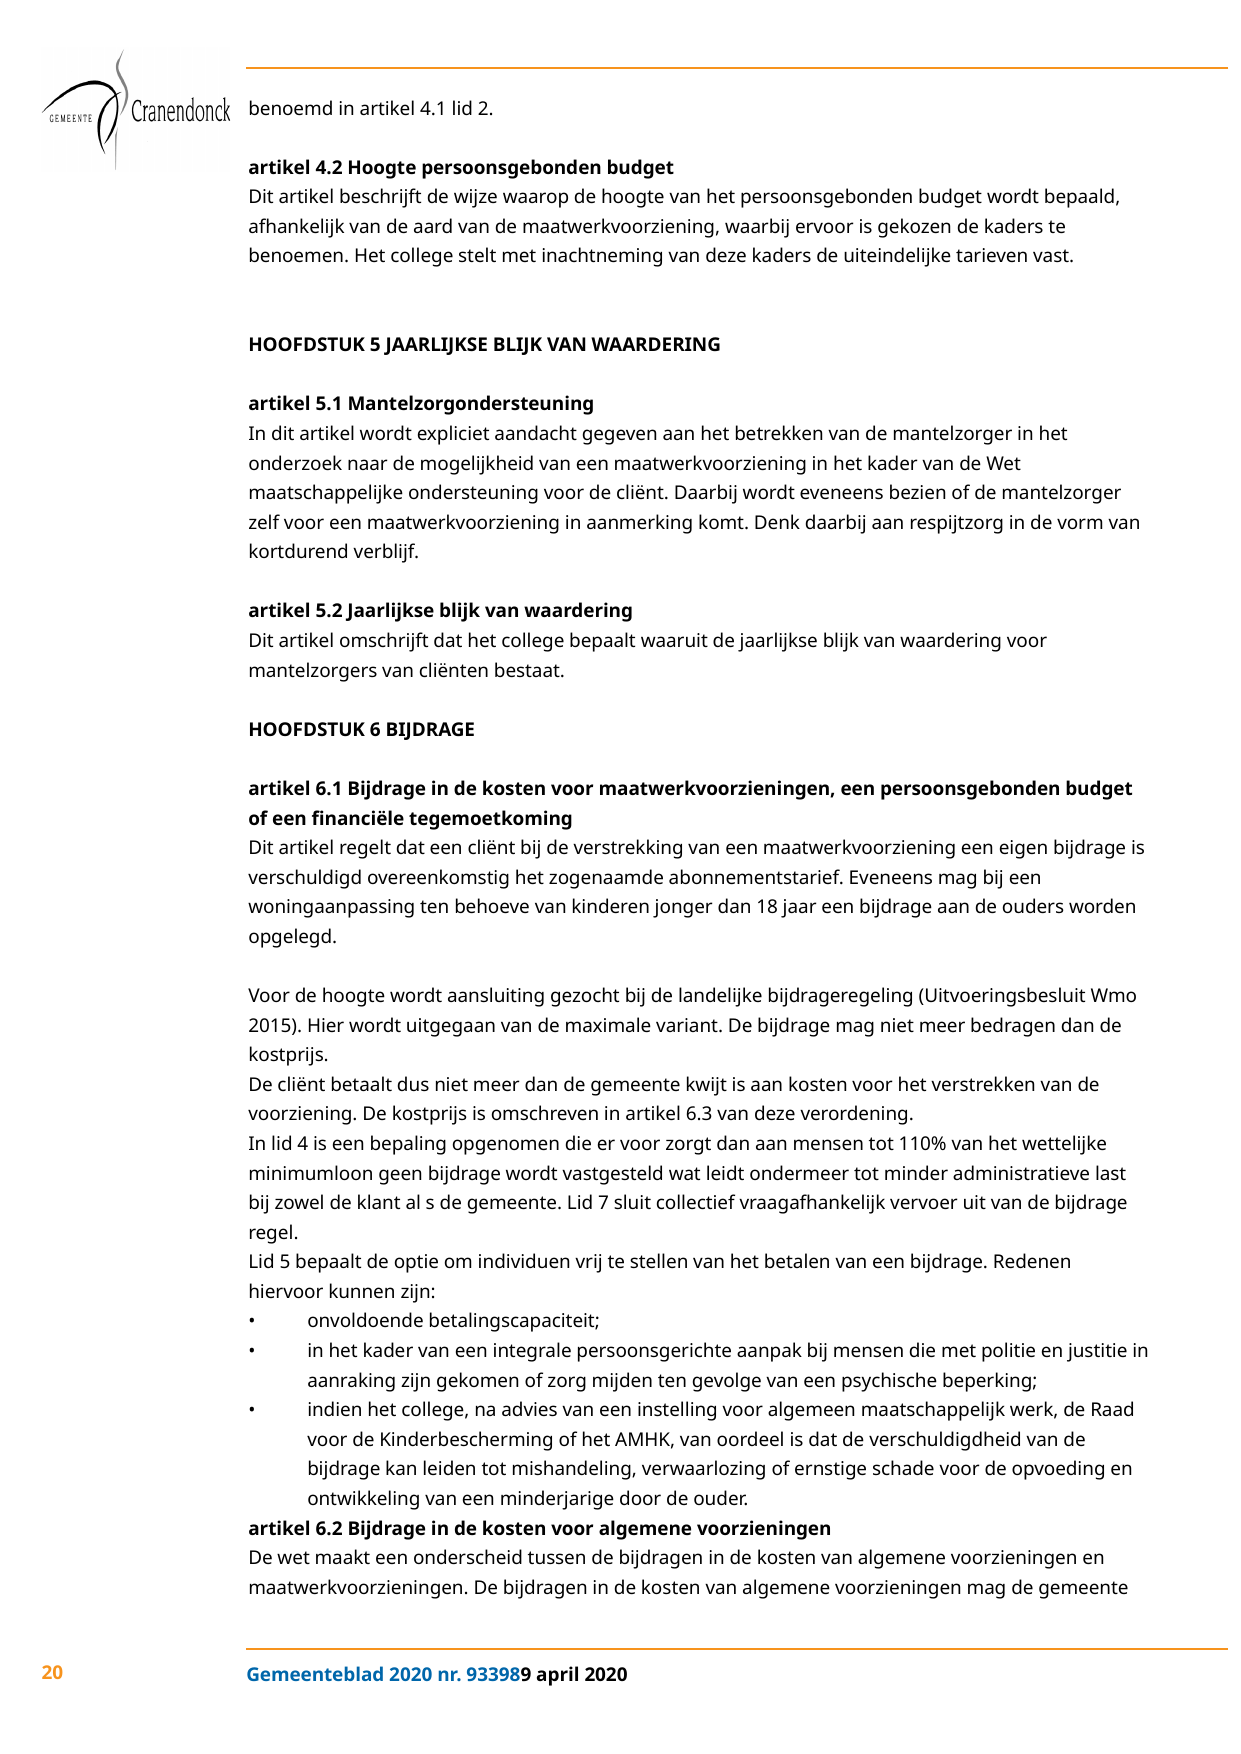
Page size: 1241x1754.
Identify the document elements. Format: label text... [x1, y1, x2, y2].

text De cliënt betaalt dus niet meer dan de gemeente kwijt is aan kosten voor het verstrekken van de voorziening. De kostprijs is omschreven in artikel 6.3 van deze verordening. [248, 1071, 1152, 1126]
list in het kader van een integrale persoonsgerichte aanpak bij mensen die met politie en justitie in aanraking zijn gekomen of zorg mijden ten gevolge van een psychische beperking; [248, 1337, 1152, 1393]
text In lid 4 is een bepaling opgenomen die er voor zorgt dan aan mensen tot 110% van het wettelijke minimumloon geen bijdrage wordt vastgesteld wat leidt ondermeer tot minder administratieve last bij zowel de klant al s de gemeente. Lid 7 sluit collectief vraagafhankelijk vervoer uit van de bijdrage regel. [248, 1130, 1152, 1245]
text De wet maakt een onderscheid tussen de bijdragen in de kosten van algemene voorzieningen en maatwerkvoorzieningen. De bijdragen in de kosten van algemene voorzieningen mag de gemeente [248, 1544, 1152, 1600]
list indien het college, na advies van een instelling voor algemeen maatschappelijk werk, de Raad voor de Kinderbescherming of het AMHK, van oordeel is dat de verschuldigdheid van de bijdrage kan leiden tot mishandeling, verwaarlozing of ernstige schade voor de opvoeding en ontwikkeling van een minderjarige door de ouder. [248, 1396, 1152, 1511]
text artikel 6.1 Bijdrage in de kosten voor maatwerkvoorzieningen, een persoonsgebonden budget of een financiële tegemoetkoming [248, 775, 1152, 831]
text Dit artikel omschrijft dat het college bepaalt waaruit de jaarlijkse blijk van waardering voor mantelzorgers van cliënten bestaat. [248, 627, 1152, 683]
text artikel 6.2 Bijdrage in de kosten voor algemene voorzieningen [248, 1515, 1152, 1541]
text In dit artikel wordt expliciet aandacht gegeven aan het betrekken van de mantelzorger in het onderzoek naar de mogelijkheid van een maatwerkvoorziening in het kader van de Wet maatschappelijke ondersteuning voor de cliënt. Daarbij wordt eveneens bezien of de mantelzorger zelf voor een maatwerkvoorziening in aanmerking komt. Denk daarbij aan respijtzorg in de vorm van kortdurend verblijf. [248, 420, 1152, 564]
text Lid 5 bepaalt de optie om individuen vrij te stellen van het betalen van een bijdrage. Redenen hiervoor kunnen zijn: [248, 1248, 1152, 1304]
text benoemd in artikel 4.1 lid 2. [248, 95, 1152, 121]
text Voor de hoogte wordt aansluiting gezocht bij de landelijke bijdrageregeling (Uitvoeringsbesluit Wmo 2015). Hier wordt uitgegaan van de maximale variant. De bijdrage mag niet meer bedragen dan de kostprijs. [248, 982, 1152, 1067]
text HOOFDSTUK 6 BIJDRAGE [248, 716, 1152, 742]
list onvoldoende betalingscapaciteit; [248, 1308, 1152, 1333]
text artikel 5.2 Jaarlijkse blijk van waardering [248, 598, 1152, 623]
text artikel 4.2 Hoogte persoonsgebonden budget [248, 154, 1152, 180]
text Dit artikel regelt dat een cliënt bij de verstrekking van een maatwerkvoorziening een eigen bijdrage is verschuldigd overeenkomstig het zogenaamde abonnementstarief. Eveneens mag bij een woningaanpassing ten behoeve van kinderen jonger dan 18 jaar een bijdrage aan de ouders worden opgelegd. [248, 834, 1152, 949]
text Dit artikel beschrijft de wijze waarop de hoogte van het persoonsgebonden budget wordt bepaald, afhankelijk van de aard van de maatwerkvoorziening, waarbij ervoor is gekozen de kaders te benoemen. Het college stelt met inachtneming van deze kaders de uiteindelijke tarieven vast. [248, 183, 1152, 268]
picture [41, 47, 231, 172]
text HOOFDSTUK 5 JAARLIJKSE BLIJK VAN WAARDERING [248, 331, 1152, 357]
text artikel 5.1 Mantelzorgondersteuning [248, 391, 1152, 416]
